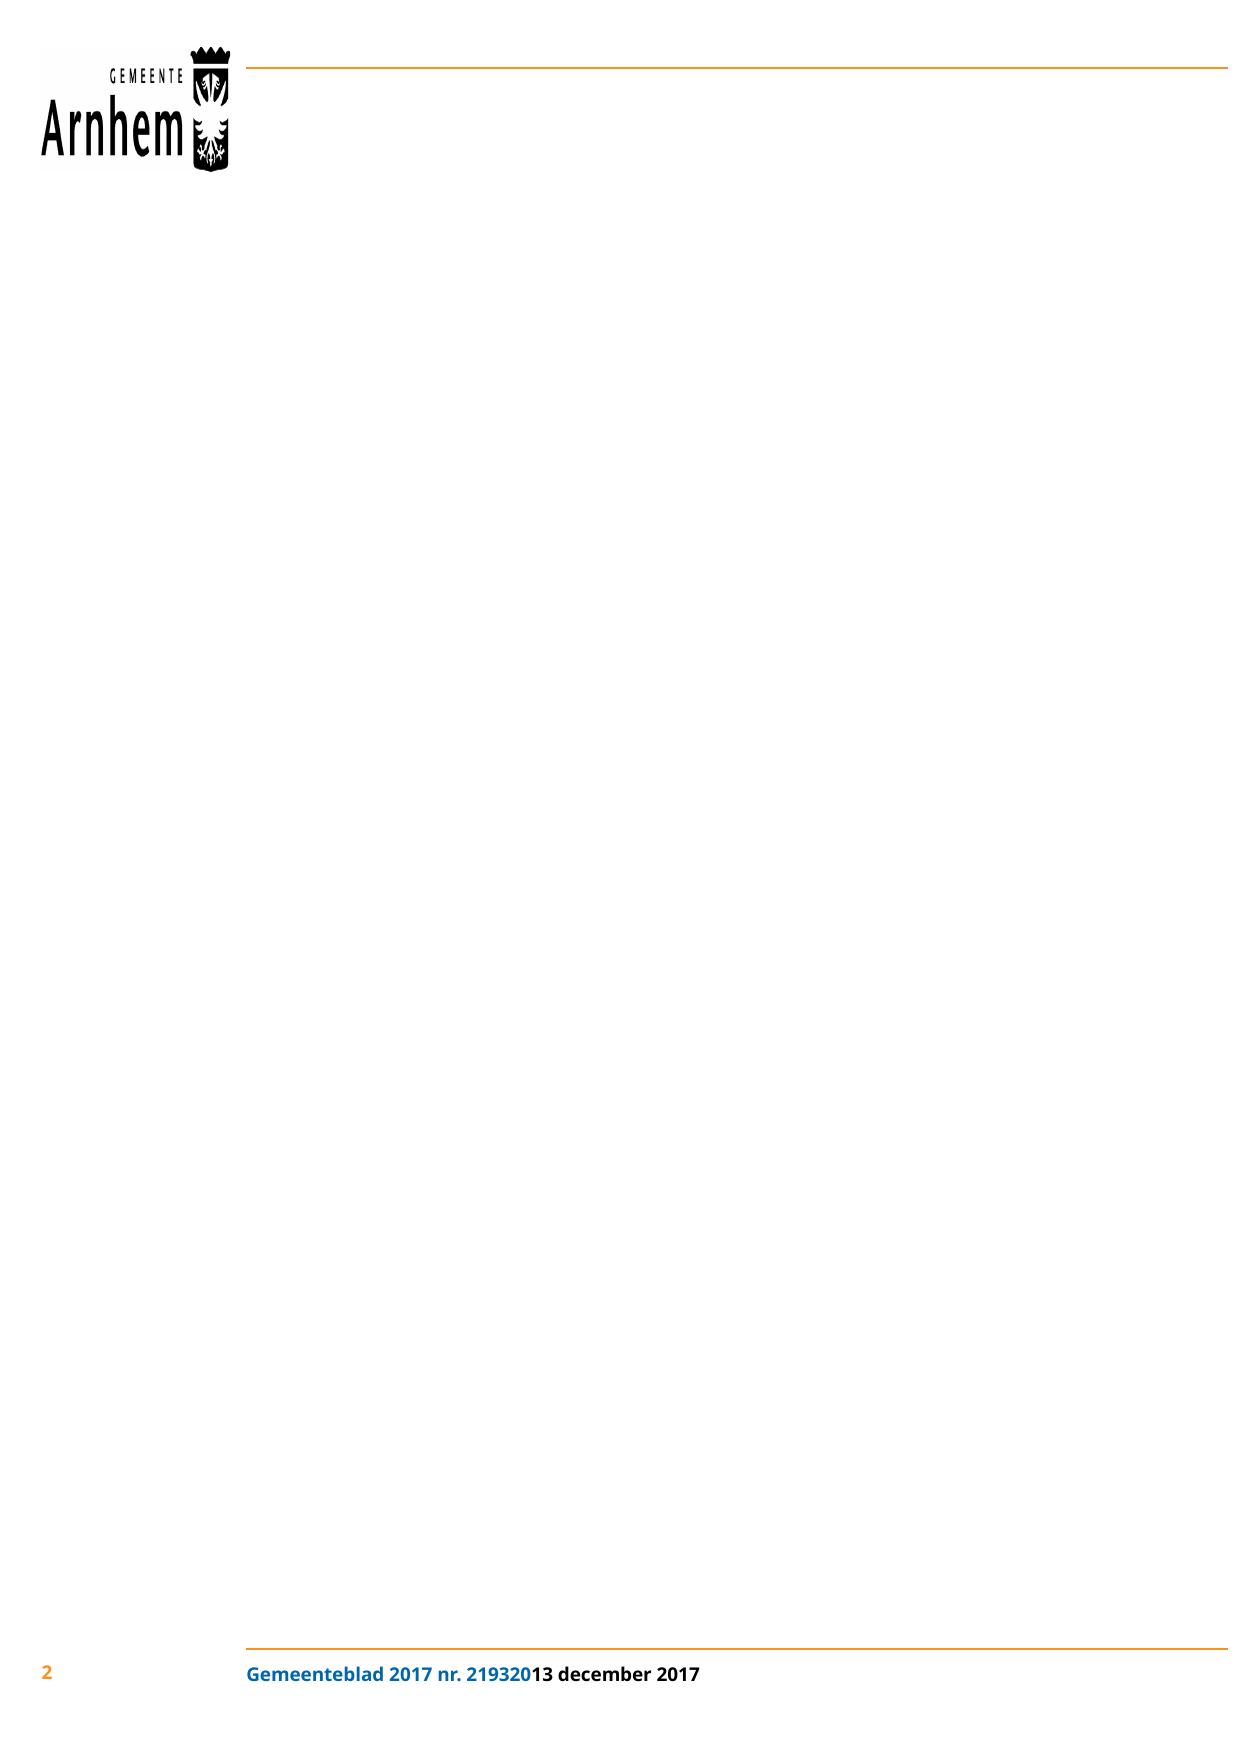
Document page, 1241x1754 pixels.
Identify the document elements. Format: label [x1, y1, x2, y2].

picture [41, 47, 231, 172]
